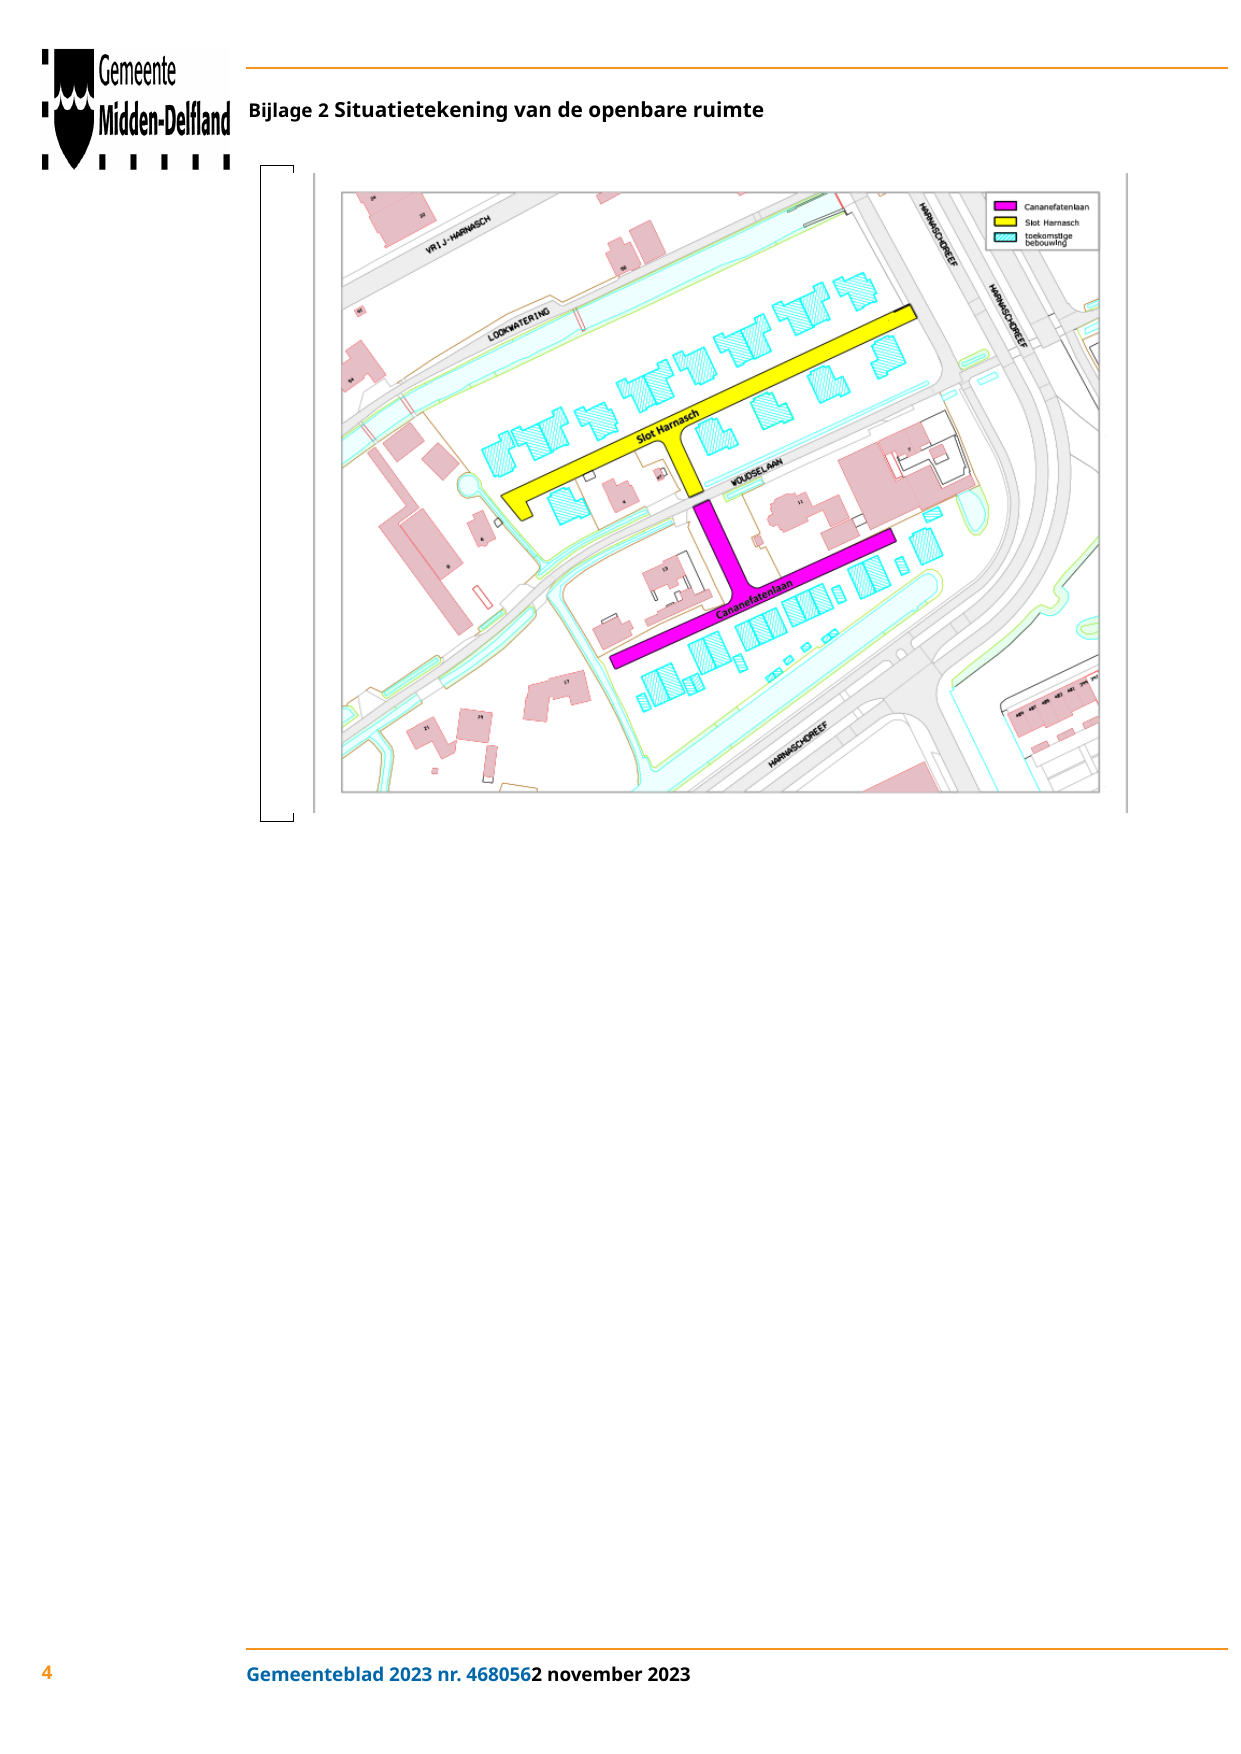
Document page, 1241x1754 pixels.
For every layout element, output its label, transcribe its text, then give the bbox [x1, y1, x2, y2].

picture [41, 47, 231, 172]
text Bijlage 2 Situatietekening van de openbare ruimte [248, 95, 1152, 123]
picture [268, 173, 1173, 813]
